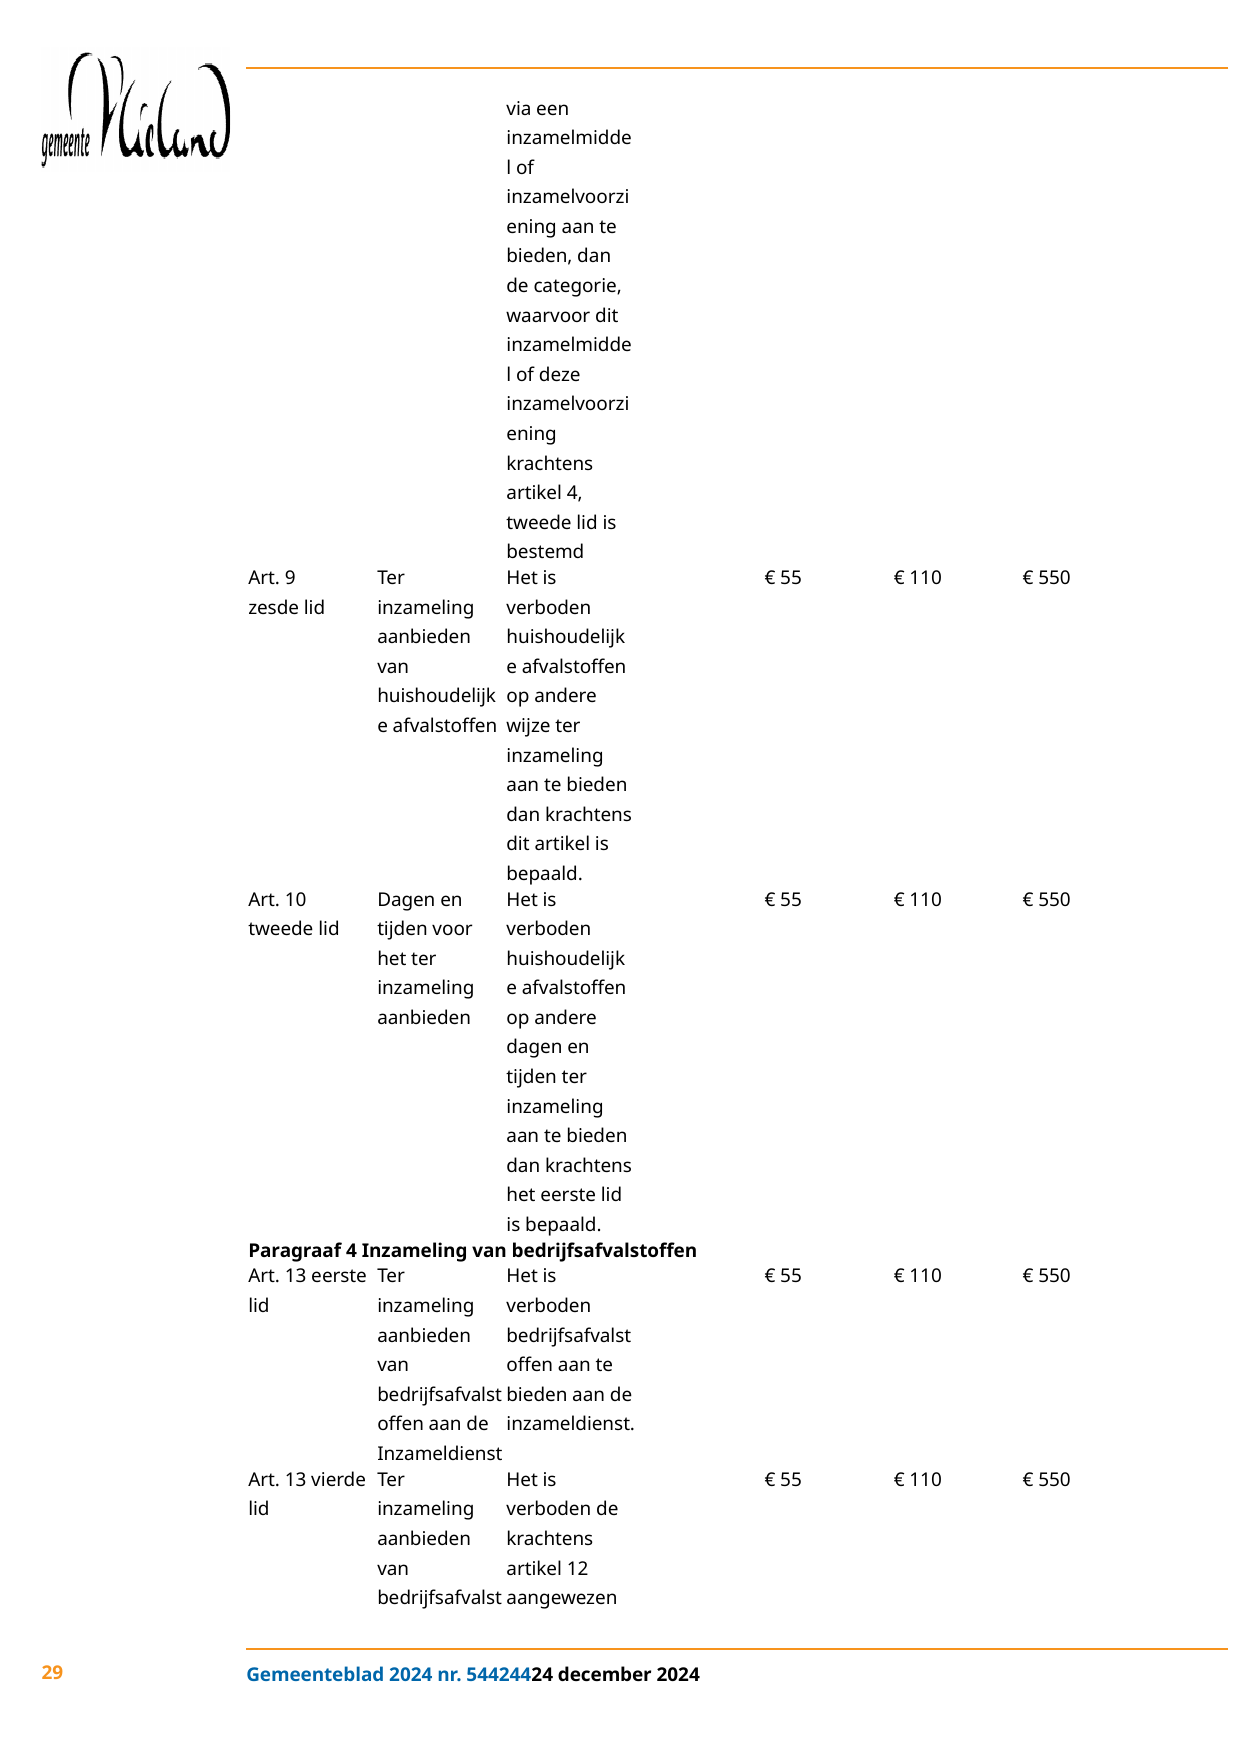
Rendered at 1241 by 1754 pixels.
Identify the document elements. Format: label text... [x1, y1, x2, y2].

table_cell Het is verboden huishoudelijke afvalstoffen op andere dagen en tijden ter inzameling aan te bieden dan krachtens het eerste lid is bepaald. [506, 886, 635, 1237]
table_cell Ter inzameling aanbieden van huishoudelijke afvalstoffen [377, 564, 506, 886]
table_cell € 550 [1023, 886, 1152, 1237]
table_cell Dagen en tijden voor het ter inzameling aanbieden [377, 886, 506, 1237]
table_cell [377, 95, 506, 564]
table_cell € 550 [1023, 1466, 1152, 1610]
table_cell Ter inzameling aanbieden van bedrijfsafvalstoffen aan de Inzameldienst [377, 1263, 506, 1466]
table_cell Art. 10 tweede lid [248, 886, 377, 1237]
table_cell € 55 [764, 1466, 893, 1610]
table_cell Het is verboden huishoudelijke afvalstoffen op andere wijze ter inzameling aan te bieden dan krachtens dit artikel is bepaald. [506, 564, 635, 886]
table_cell [764, 95, 893, 564]
table_cell [248, 95, 377, 564]
table_cell € 55 [764, 1263, 893, 1466]
table_cell Art. 9 zesde lid [248, 564, 377, 886]
table_cell Het is verboden de krachtens artikel 12 aangewezen [506, 1466, 635, 1610]
table_cell [635, 95, 764, 564]
table_cell via een inzamelmiddel of inzamelvoorziening aan te bieden, dan de categorie, waarvoor dit inzamelmiddel of deze inzamelvoorziening krachtens artikel 4, tweede lid is bestemd [506, 95, 635, 564]
table_cell € 110 [894, 1466, 1022, 1610]
table_cell € 550 [1023, 564, 1152, 886]
table_cell Het is verboden bedrijfsafvalstoffen aan te bieden aan de inzameldienst. [506, 1263, 635, 1466]
table_cell Art. 13 eerste lid [248, 1263, 377, 1466]
table_cell € 110 [894, 886, 1022, 1237]
table_cell [635, 1466, 764, 1610]
table_cell Art. 13 vierde lid [248, 1466, 377, 1610]
picture [41, 47, 231, 172]
table_cell [635, 1263, 764, 1466]
table_cell € 550 [1023, 1263, 1152, 1466]
table_cell [635, 564, 764, 886]
table_cell € 55 [764, 886, 893, 1237]
table_cell Ter inzameling aanbieden van bedrijfsafvalst [377, 1466, 506, 1610]
table_cell [635, 886, 764, 1237]
table_cell Paragraaf 4 Inzameling van bedrijfsafvalstoffen [248, 1237, 1152, 1263]
table_cell € 110 [894, 1263, 1022, 1466]
table_cell [894, 95, 1022, 564]
table_cell [1023, 95, 1152, 564]
table_cell € 55 [764, 564, 893, 886]
table_cell € 110 [894, 564, 1022, 886]
